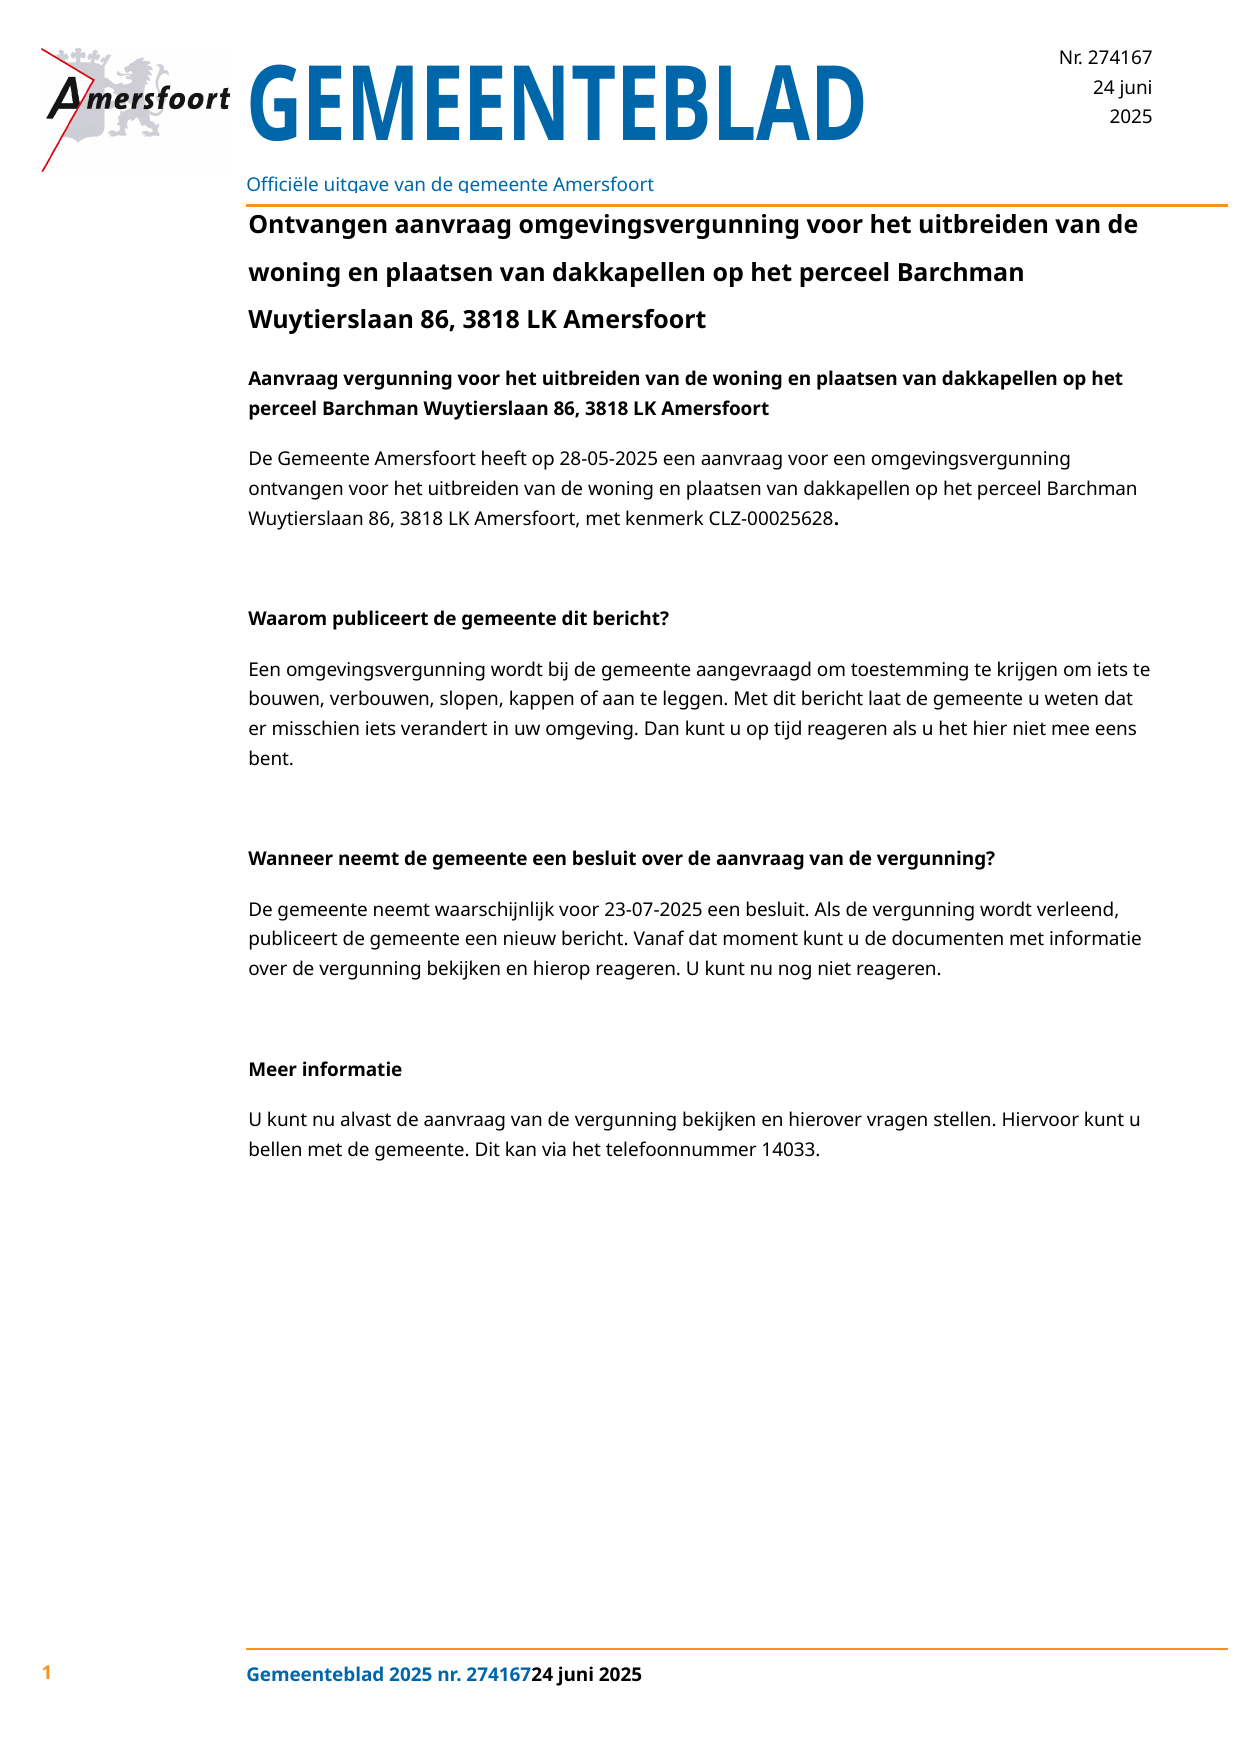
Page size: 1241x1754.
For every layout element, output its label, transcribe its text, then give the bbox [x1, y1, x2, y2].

text Waarom publiceert de gemeente dit bericht? [248, 606, 1152, 631]
text Ontvangen aanvraag omgevingsvergunning voor het uitbreiden van de woning en plaatsen van dakkapellen op het perceel Barchman Wuytierslaan 86, 3818 LK Amersfoort [248, 207, 1152, 336]
text U kunt nu alvast de aanvraag van de vergunning bekijken en hierover vragen stellen. Hiervoor kunt u bellen met de gemeente. Dit kan via het telefoonnummer 14033. [248, 1106, 1152, 1162]
text Een omgevingsvergunning wordt bij de gemeente aangevraagd om toestemming te krijgen om iets te bouwen, verbouwen, slopen, kappen of aan te leggen. Met dit bericht laat de gemeente u weten dat er misschien iets verandert in uw omgeving. Dan kunt u op tijd reageren als u het hier niet mee eens bent. [248, 656, 1152, 770]
text Meer informatie [248, 1056, 1152, 1082]
text Aanvraag vergunning voor het uitbreiden van de woning en plaatsen van dakkapellen op het perceel Barchman Wuytierslaan 86, 3818 LK Amersfoort [248, 366, 1152, 421]
text De Gemeente Amersfoort heeft op 28-05-2025 een aanvraag voor een omgevingsvergunning ontvangen voor het uitbreiden van de woning en plaatsen van dakkapellen op het perceel Barchman Wuytierslaan 86, 3818 LK Amersfoort, met kenmerk CLZ-00025628. [248, 446, 1152, 530]
text Wanneer neemt de gemeente een besluit over de aanvraag van de vergunning? [248, 846, 1152, 871]
picture [41, 47, 231, 172]
text De gemeente neemt waarschijnlijk voor 23-07-2025 een besluit. Als de vergunning wordt verleend, publiceert de gemeente een nieuw bericht. Vanaf dat moment kunt u de documenten met informatie over de vergunning bekijken en hierop reageren. U kunt nu nog niet reageren. [248, 896, 1152, 981]
